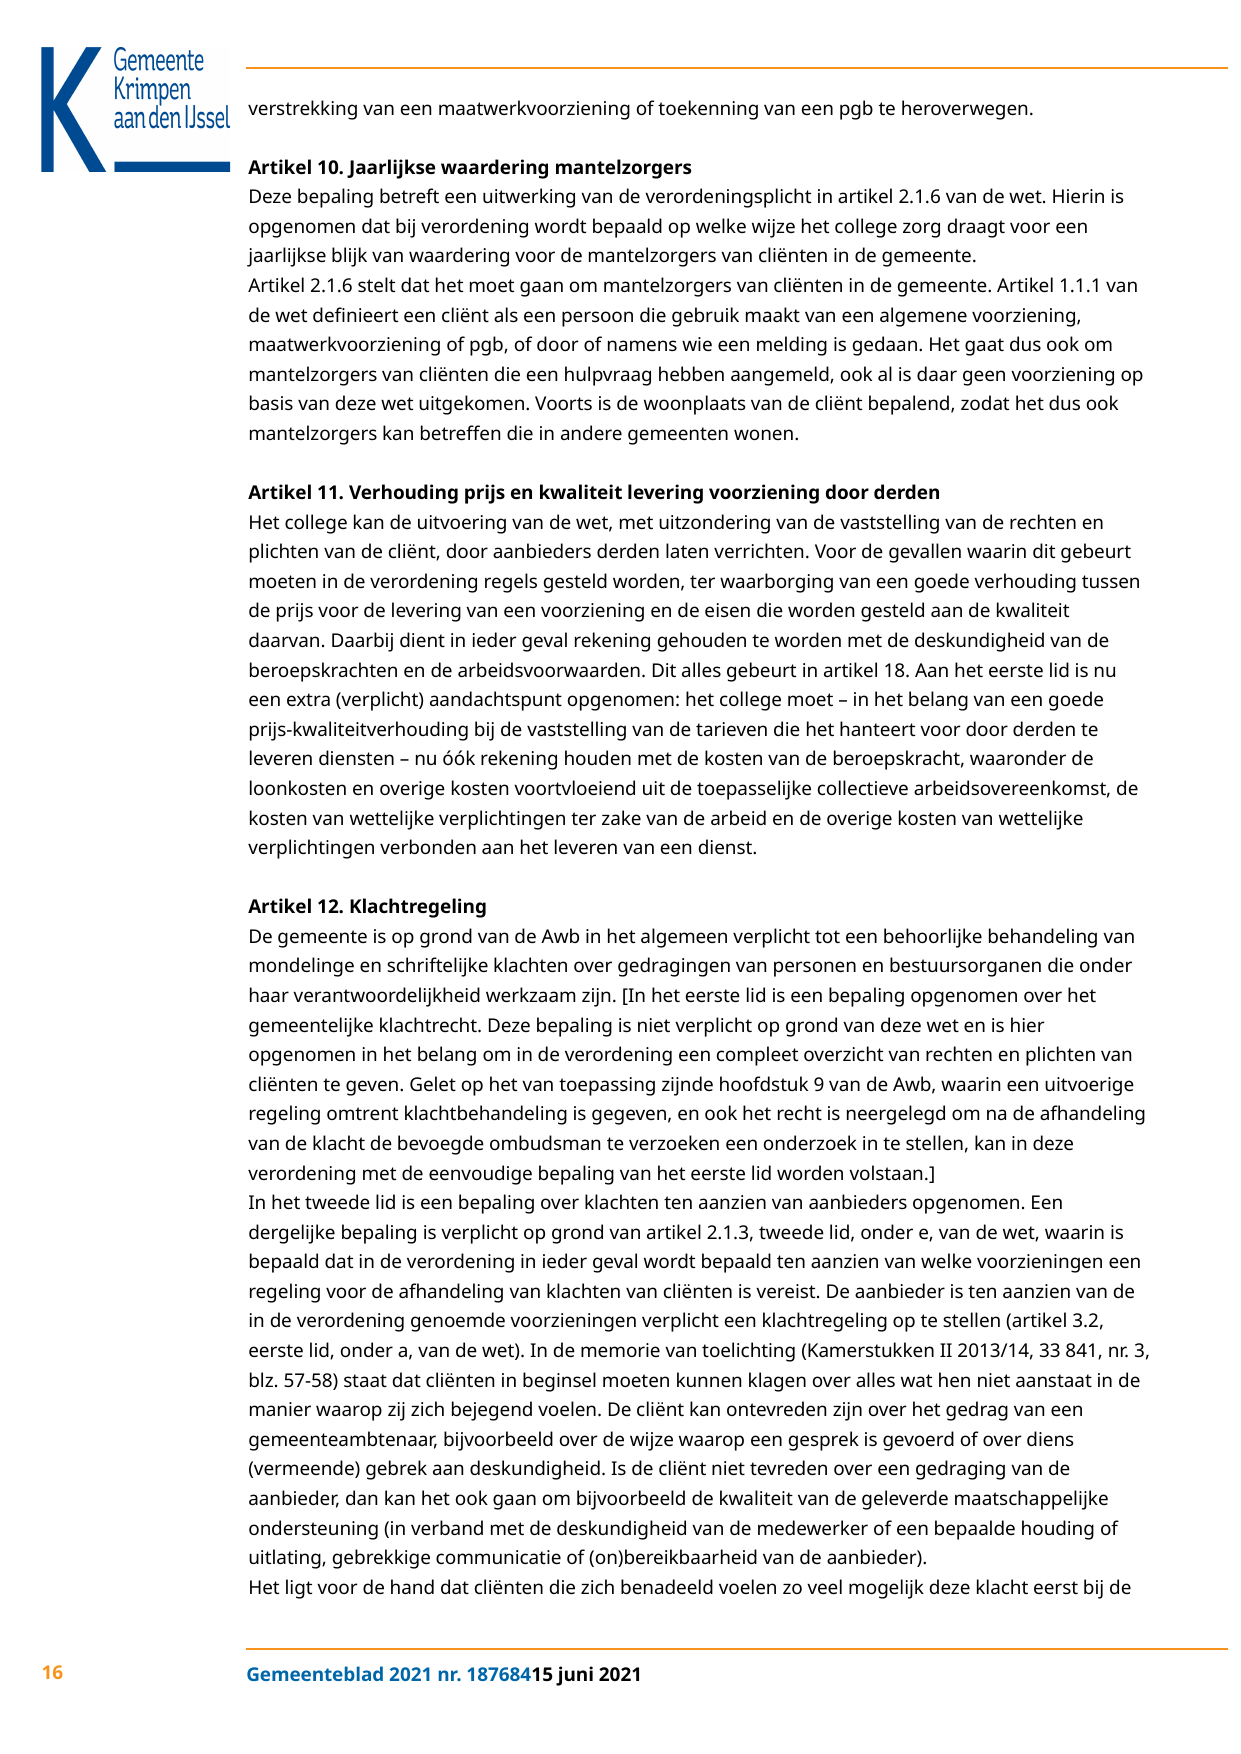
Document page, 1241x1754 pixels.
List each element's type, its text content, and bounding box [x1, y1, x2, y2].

text Deze bepaling betreft een uitwerking van de verordeningsplicht in artikel 2.1.6 van de wet. Hierin is opgenomen dat bij verordening wordt bepaald op welke wijze het college zorg draagt voor een jaarlijkse blijk van waardering voor de mantelzorgers van cliënten in de gemeente. [248, 183, 1152, 268]
text Artikel 12. Klachtregeling [248, 893, 1152, 919]
text Het college kan de uitvoering van de wet, met uitzondering van de vaststelling van de rechten en plichten van de cliënt, door aanbieders derden laten verrichten. Voor de gevallen waarin dit gebeurt moeten in de verordening regels gesteld worden, ter waarborging van een goede verhouding tussen de prijs voor de levering van een voorziening en de eisen die worden gesteld aan de kwaliteit daarvan. Daarbij dient in ieder geval rekening gehouden te worden met de deskundigheid van de beroepskrachten en de arbeidsvoorwaarden. Dit alles gebeurt in artikel 18. Aan het eerste lid is nu een extra (verplicht) aandachtspunt opgenomen: het college moet – in het belang van een goede prijs-kwaliteitverhouding bij de vaststelling van de tarieven die het hanteert voor door derden te leveren diensten – nu óók rekening houden met de kosten van de beroepskracht, waaronder de loonkosten en overige kosten voortvloeiend uit de toepasselijke collectieve arbeidsovereenkomst, de kosten van wettelijke verplichtingen ter zake van de arbeid en de overige kosten van wettelijke verplichtingen verbonden aan het leveren van een dienst. [248, 509, 1152, 860]
text Artikel 10. Jaarlijkse waardering mantelzorgers [248, 154, 1152, 180]
text Artikel 2.1.6 stelt dat het moet gaan om mantelzorgers van cliënten in de gemeente. Artikel 1.1.1 van de wet definieert een cliënt als een persoon die gebruik maakt van een algemene voorziening, maatwerkvoorziening of pgb, of door of namens wie een melding is gedaan. Het gaat dus ook om mantelzorgers van cliënten die een hulpvraag hebben aangemeld, ook al is daar geen voorziening op basis van deze wet uitgekomen. Voorts is de woonplaats van de cliënt bepalend, zodat het dus ook mantelzorgers kan betreffen die in andere gemeenten wonen. [248, 272, 1152, 446]
text Artikel 11. Verhouding prijs en kwaliteit levering voorziening door derden [248, 479, 1152, 505]
text De gemeente is op grond van de Awb in het algemeen verplicht tot een behoorlijke behandeling van mondelinge en schriftelijke klachten over gedragingen van personen en bestuursorganen die onder haar verantwoordelijkheid werkzaam zijn. [In het eerste lid is een bepaling opgenomen over het gemeentelijke klachtrecht. Deze bepaling is niet verplicht op grond van deze wet en is hier opgenomen in het belang om in de verordening een compleet overzicht van rechten en plichten van cliënten te geven. Gelet op het van toepassing zijnde hoofdstuk 9 van de Awb, waarin een uitvoerige regeling omtrent klachtbehandeling is gegeven, en ook het recht is neergelegd om na de afhandeling van de klacht de bevoegde ombudsman te verzoeken een onderzoek in te stellen, kan in deze verordening met de eenvoudige bepaling van het eerste lid worden volstaan.] [248, 923, 1152, 1186]
text verstrekking van een maatwerkvoorziening of toekenning van een pgb te heroverwegen. [248, 95, 1152, 121]
text In het tweede lid is een bepaling over klachten ten aanzien van aanbieders opgenomen. Een dergelijke bepaling is verplicht op grond van artikel 2.1.3, tweede lid, onder e, van de wet, waarin is bepaald dat in de verordening in ieder geval wordt bepaald ten aanzien van welke voorzieningen een regeling voor de afhandeling van klachten van cliënten is vereist. De aanbieder is ten aanzien van de in de verordening genoemde voorzieningen verplicht een klachtregeling op te stellen (artikel 3.2, eerste lid, onder a, van de wet). In de memorie van toelichting (Kamerstukken II 2013/14, 33 841, nr. 3, blz. 57-58) staat dat cliënten in beginsel moeten kunnen klagen over alles wat hen niet aanstaat in de manier waarop zij zich bejegend voelen. De cliënt kan ontevreden zijn over het gedrag van een gemeenteambtenaar, bijvoorbeeld over de wijze waarop een gesprek is gevoerd of over diens (vermeende) gebrek aan deskundigheid. Is de cliënt niet tevreden over een gedraging van de aanbieder, dan kan het ook gaan om bijvoorbeeld de kwaliteit van de geleverde maatschappelijke ondersteuning (in verband met de deskundigheid van de medewerker of een bepaalde houding of uitlating, gebrekkige communicatie of (on)bereikbaarheid van de aanbieder). [248, 1189, 1152, 1570]
picture [41, 47, 231, 172]
text Het ligt voor de hand dat cliënten die zich benadeeld voelen zo veel mogelijk deze klacht eerst bij de [248, 1574, 1152, 1600]
